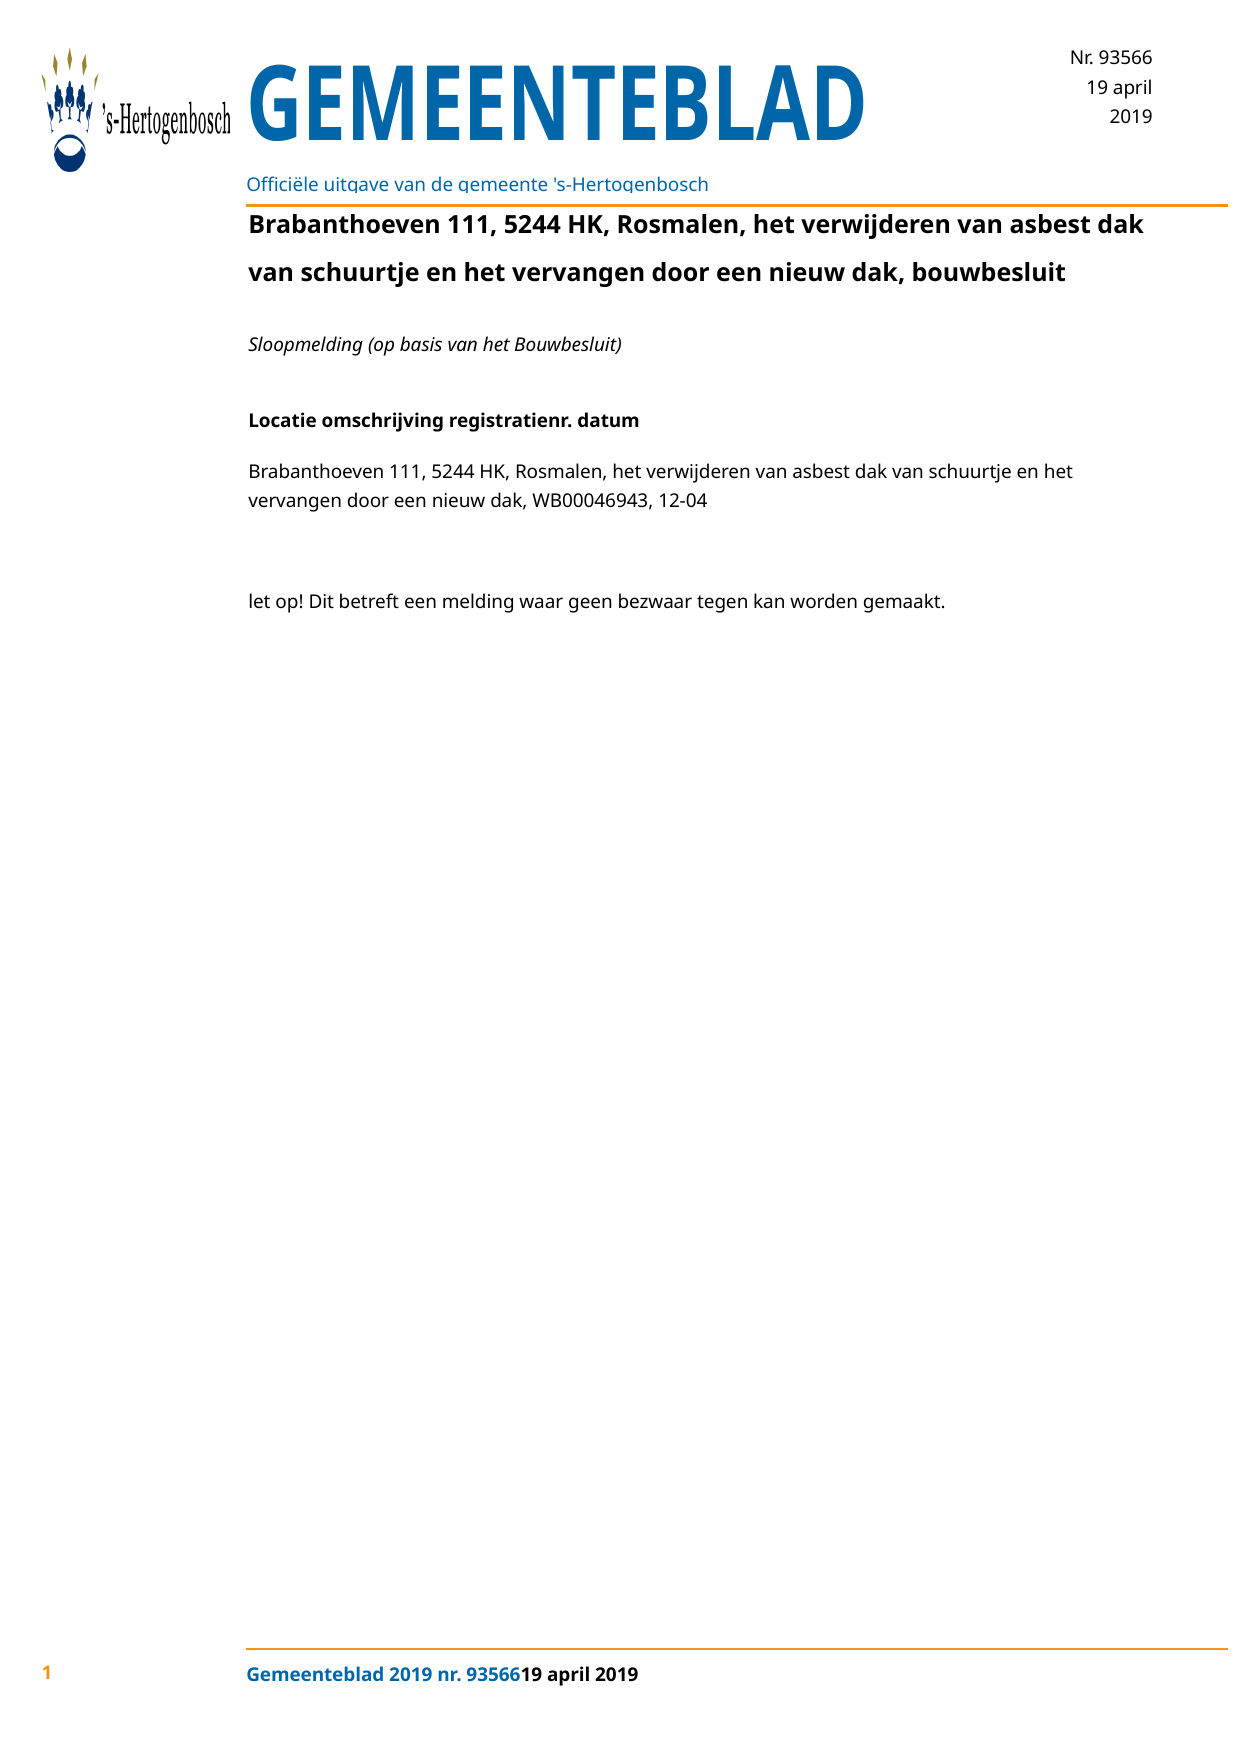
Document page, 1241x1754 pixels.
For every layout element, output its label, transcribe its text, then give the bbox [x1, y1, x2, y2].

picture [41, 47, 231, 172]
text Sloopmelding (op basis van het Bouwbesluit) [248, 331, 1152, 357]
text Locatie omschrijving registratienr. datum [248, 408, 1152, 433]
text Brabanthoeven 111, 5244 HK, Rosmalen, het verwijderen van asbest dak van schuurtje en het vervangen door een nieuw dak, bouwbesluit [248, 207, 1152, 288]
text let op! Dit betreft een melding waar geen bezwaar tegen kan worden gemaakt. [248, 588, 1152, 614]
text Brabanthoeven 111, 5244 HK, Rosmalen, het verwijderen van asbest dak van schuurtje en het vervangen door een nieuw dak, WB00046943, 12-04 [248, 458, 1152, 513]
